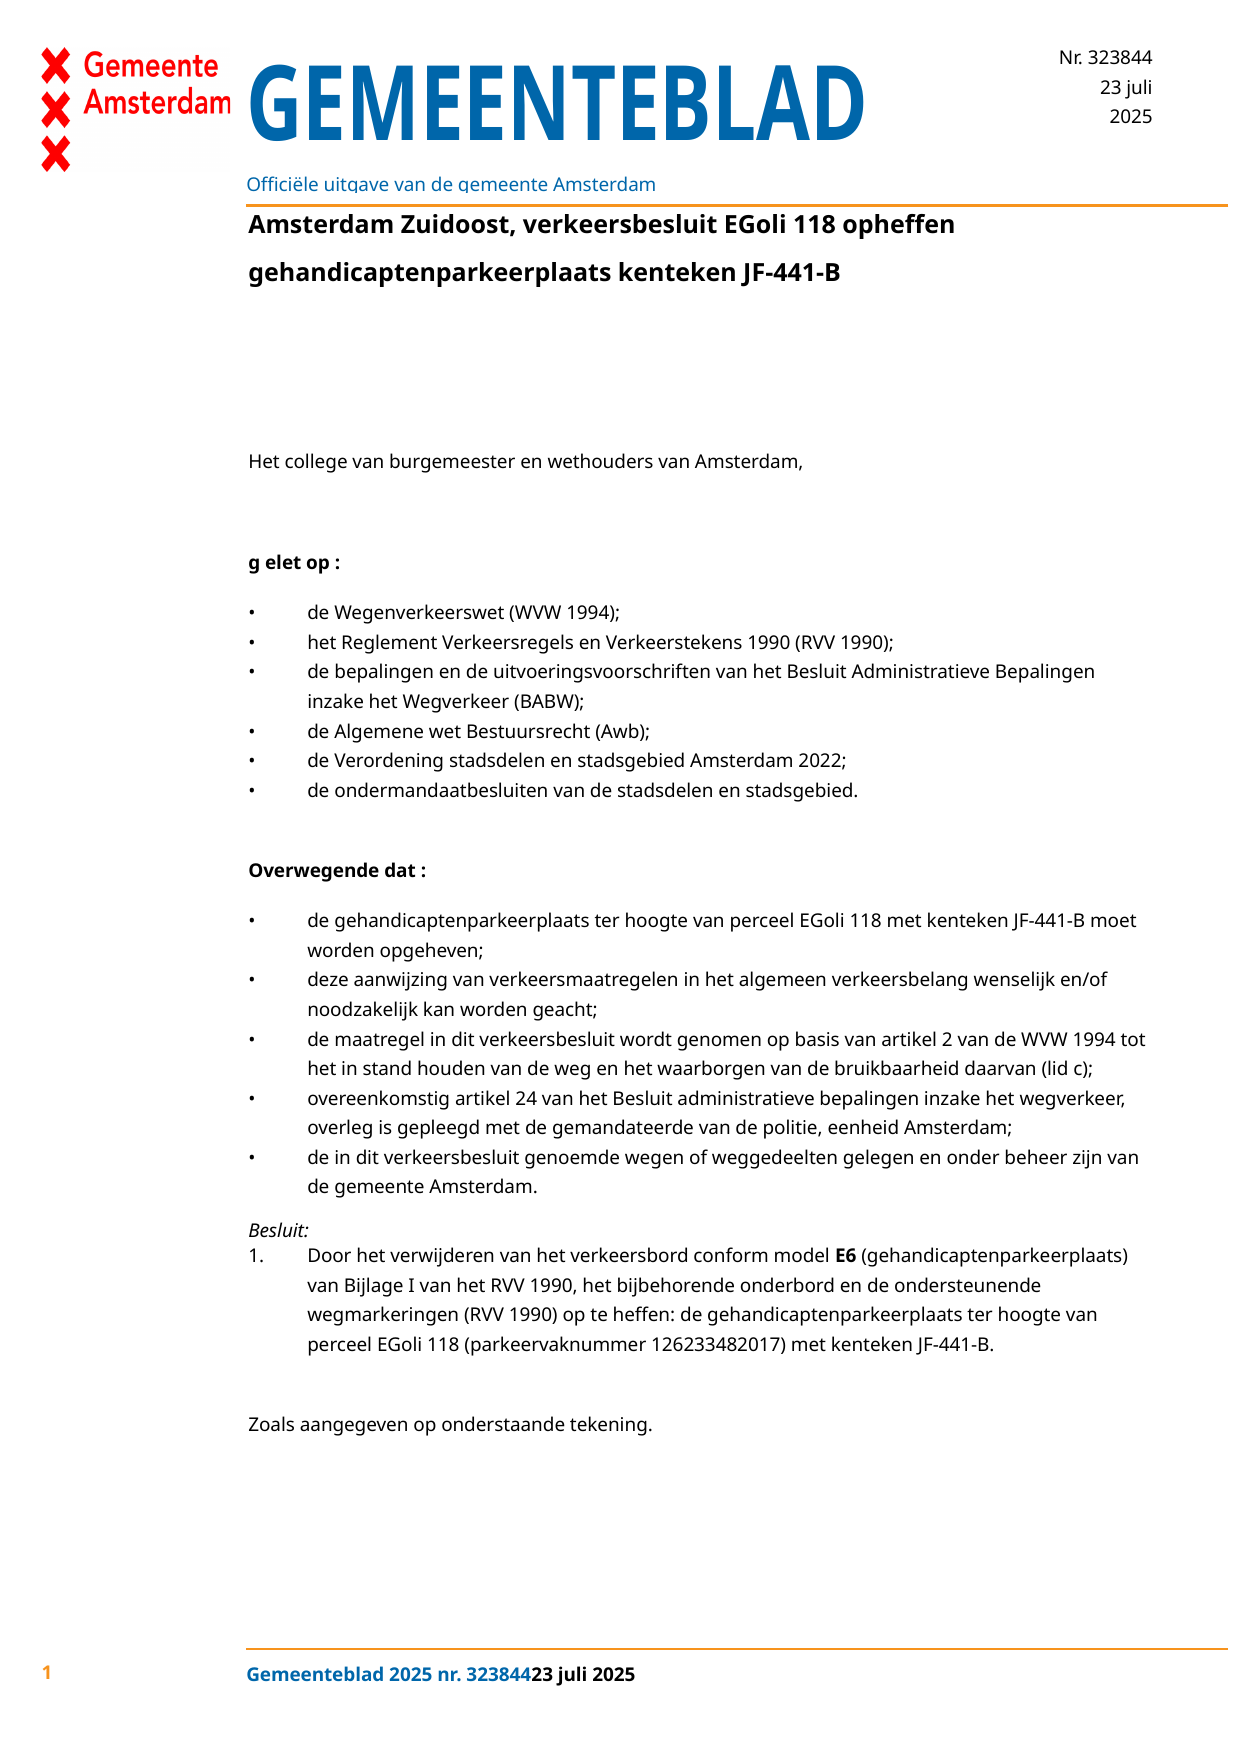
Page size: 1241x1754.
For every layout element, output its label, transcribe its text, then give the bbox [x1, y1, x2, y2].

text Zoals aangegeven op onderstaande tekening. [248, 1411, 1152, 1437]
list het Reglement Verkeersregels en Verkeerstekens 1990 (RVV 1990); [248, 629, 1152, 655]
list de Wegenverkeerswet (WVW 1994); [248, 599, 1152, 625]
list de ondermandaatbesluiten van de stadsdelen en stadsgebied. [248, 777, 1152, 803]
list de Verordening stadsdelen en stadsgebied Amsterdam 2022; [248, 747, 1152, 773]
text Het college van burgemeester en wethouders van Amsterdam, [248, 448, 1152, 474]
list deze aanwijzing van verkeersmaatregelen in het algemeen verkeersbelang wenselijk en/of noodzakelijk kan worden geacht; [248, 967, 1152, 1022]
list de in dit verkeersbesluit genoemde wegen of weggedeelten gelegen en onder beheer zijn van de gemeente Amsterdam. [248, 1144, 1152, 1199]
text g elet op : [248, 549, 1152, 575]
list overeenkomstig artikel 24 van het Besluit administratieve bepalingen inzake het wegverkeer, overleg is gepleegd met de gemandateerde van de politie, eenheid Amsterdam; [248, 1085, 1152, 1140]
list Door het verwijderen van het verkeersbord conform model E6 (gehandicaptenparkeerplaats) van Bijlage I van het RVV 1990, het bijbehorende onderbord en de ondersteunende wegmarkeringen (RVV 1990) op te heffen: de gehandicaptenparkeerplaats ter hoogte van perceel EGoli 118 (parkeervaknummer 126233482017) met kenteken JF-441-B. [248, 1242, 1152, 1357]
list de maatregel in dit verkeersbesluit wordt genomen op basis van artikel 2 van de WVW 1994 tot het in stand houden van de weg en het waarborgen van de bruikbaarheid daarvan (lid c); [248, 1026, 1152, 1081]
list de Algemene wet Bestuursrecht (Awb); [248, 718, 1152, 743]
list de gehandicaptenparkeerplaats ter hoogte van perceel EGoli 118 met kenteken JF-441-B moet worden opgeheven; [248, 907, 1152, 963]
text Besluit: [248, 1217, 1152, 1242]
text Amsterdam Zuidoost, verkeersbesluit EGoli 118 opheffen gehandicaptenparkeerplaats kenteken JF-441-B [248, 207, 1152, 288]
picture [41, 47, 231, 172]
list de bepalingen en de uitvoeringsvoorschriften van het Besluit Administratieve Bepalingen inzake het Wegverkeer (BABW); [248, 659, 1152, 714]
text Overwegende dat : [248, 857, 1152, 883]
